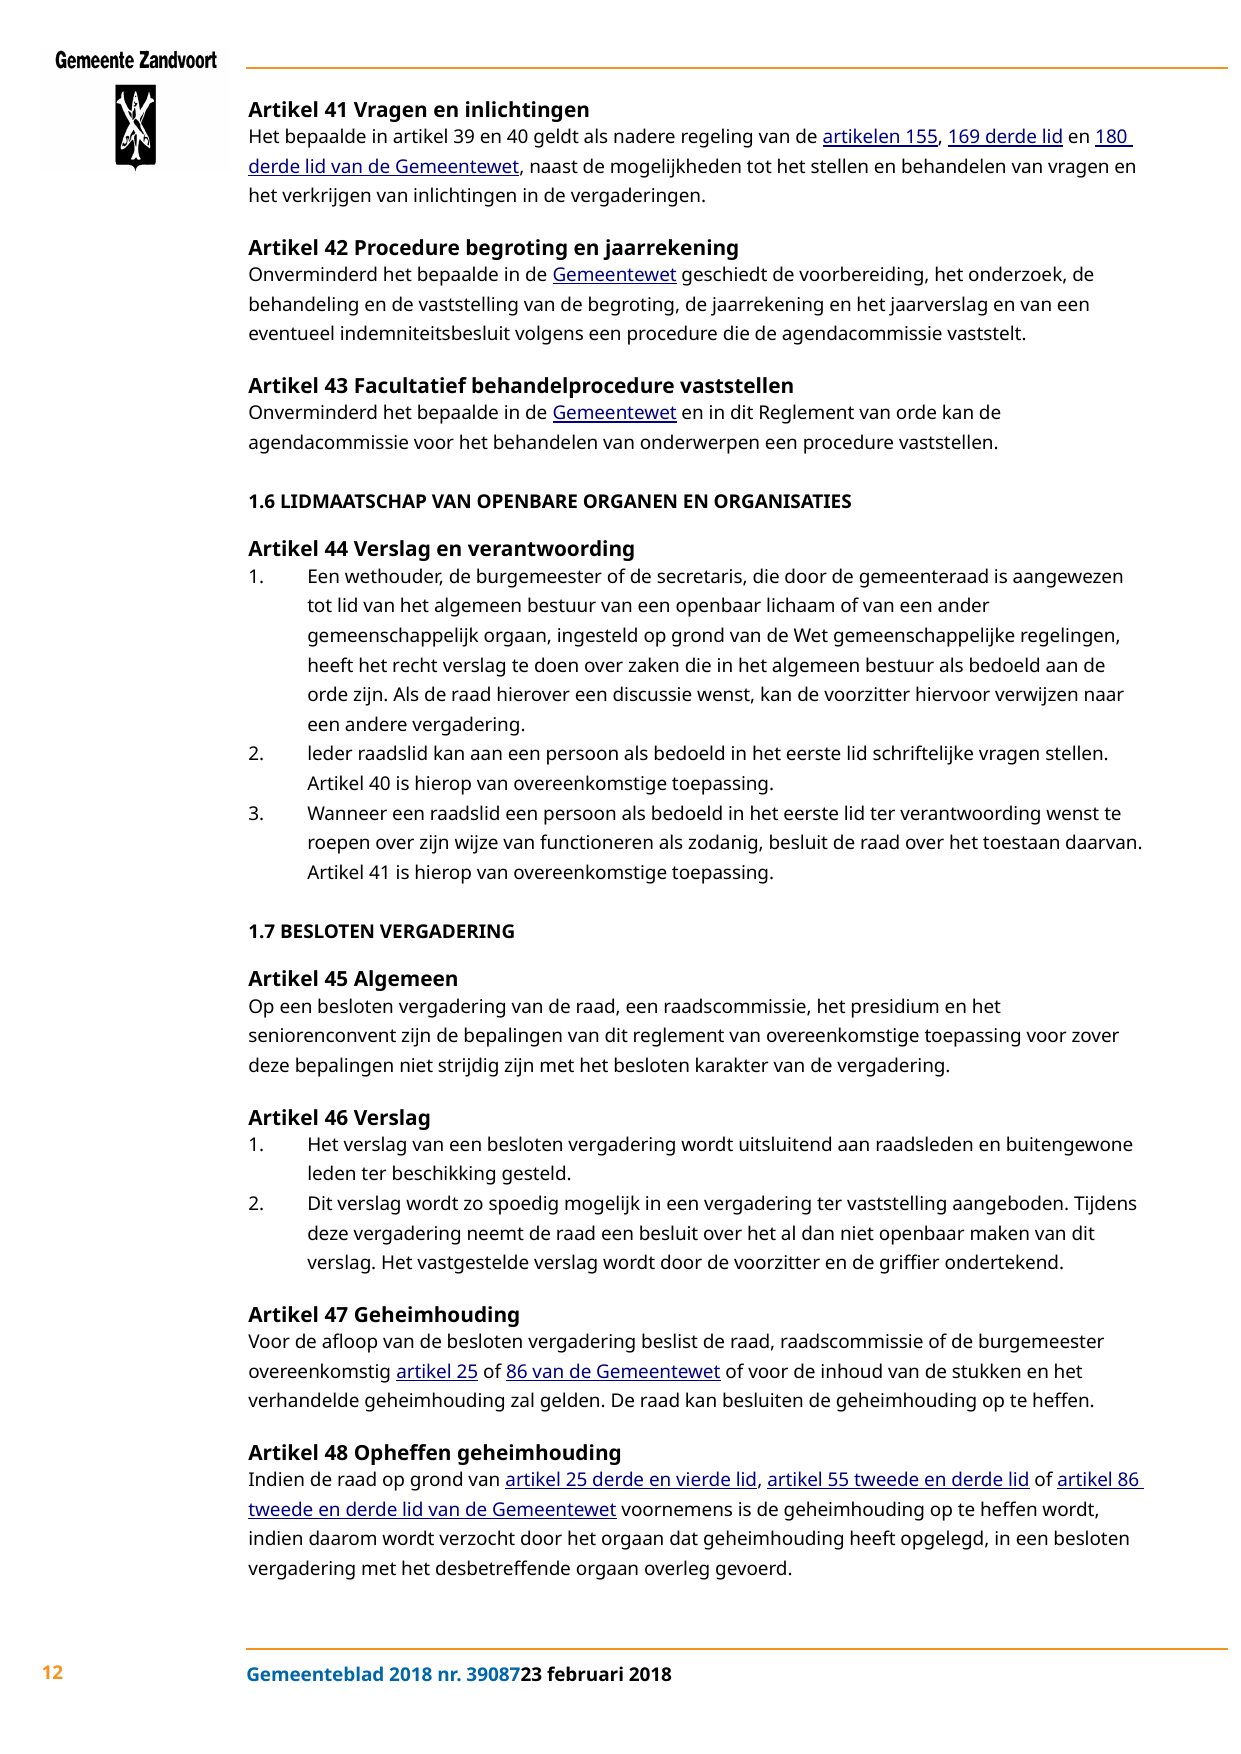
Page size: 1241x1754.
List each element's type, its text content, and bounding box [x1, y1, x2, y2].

text Artikel 44 Verslag en verantwoording [248, 534, 1152, 563]
text Onverminderd het bepaalde in de Gemeentewet geschiedt de voorbereiding, het onderzoek, de behandeling en de vaststelling van de begroting, de jaarrekening en het jaarverslag en van een eventueel indemniteitsbesluit volgens een procedure die de agendacommissie vaststelt. [248, 261, 1152, 346]
list Wanneer een raadslid een persoon als bedoeld in het eerste lid ter verantwoording wenst te roepen over zijn wijze van functioneren als zodanig, besluit de raad over het toestaan daarvan. Artikel 41 is hierop van overeenkomstige toepassing. [248, 800, 1152, 884]
text Artikel 46 Verslag [248, 1103, 1152, 1131]
list Dit verslag wordt zo spoedig mogelijk in een vergadering ter vaststelling aangeboden. Tijdens deze vergadering neemt de raad een besluit over het al dan niet openbaar maken van dit verslag. Het vastgestelde verslag wordt door de voorzitter en de griffier ondertekend. [248, 1190, 1152, 1275]
list Een wethouder, de burgemeester of de secretaris, die door de gemeenteraad is aangewezen tot lid van het algemeen bestuur van een openbaar lichaam of van een ander gemeenschappelijk orgaan, ingesteld op grond van de Wet gemeenschappelijke regelingen, heeft het recht verslag te doen over zaken die in het algemeen bestuur als bedoeld aan de orde zijn. Als de raad hierover een discussie wenst, kan de voorzitter hiervoor verwijzen naar een andere vergadering. [248, 563, 1152, 737]
text Artikel 47 Geheimhouding [248, 1300, 1152, 1328]
text Artikel 43 Facultatief behandelprocedure vaststellen [248, 371, 1152, 399]
text Voor de afloop van de besloten vergadering beslist de raad, raadscommissie of de burgemeester overeenkomstig artikel 25 of 86 van de Gemeentewet of voor de inhoud van de stukken en het verhandelde geheimhouding zal gelden. De raad kan besluiten de geheimhouding op te heffen. [248, 1328, 1152, 1413]
text Artikel 45 Algemeen [248, 964, 1152, 993]
text Artikel 41 Vragen en inlichtingen [248, 95, 1152, 123]
text 1.7 BESLOTEN VERGADERING [248, 918, 1152, 944]
text Artikel 48 Opheffen geheimhouding [248, 1438, 1152, 1466]
text Het bepaalde in artikel 39 en 40 geldt als nadere regeling van de artikelen 155, 169 derde lid en 180 derde lid van de Gemeentewet, naast de mogelijkheden tot het stellen en behandelen van vragen en het verkrijgen van inlichtingen in de vergaderingen. [248, 123, 1152, 208]
text Onverminderd het bepaalde in de Gemeentewet en in dit Reglement van orde kan de agendacommissie voor het behandelen van onderwerpen een procedure vaststellen. [248, 399, 1152, 454]
list Het verslag van een besloten vergadering wordt uitsluitend aan raadsleden en buitengewone leden ter beschikking gesteld. [248, 1131, 1152, 1186]
picture [41, 47, 231, 172]
text 1.6 LIDMAATSCHAP VAN OPENBARE ORGANEN EN ORGANISATIES [248, 488, 1152, 514]
list leder raadslid kan aan een persoon als bedoeld in het eerste lid schriftelijke vragen stellen. Artikel 40 is hierop van overeenkomstige toepassing. [248, 741, 1152, 796]
text Op een besloten vergadering van de raad, een raadscommissie, het presidium en het seniorenconvent zijn de bepalingen van dit reglement van overeenkomstige toepassing voor zover deze bepalingen niet strijdig zijn met het besloten karakter van de vergadering. [248, 993, 1152, 1078]
text Indien de raad op grond van artikel 25 derde en vierde lid, artikel 55 tweede en derde lid of artikel 86 tweede en derde lid van de Gemeentewet voornemens is de geheimhouding op te heffen wordt, indien daarom wordt verzocht door het orgaan dat geheimhouding heeft opgelegd, in een besloten vergadering met het desbetreffende orgaan overleg gevoerd. [248, 1466, 1152, 1581]
text Artikel 42 Procedure begroting en jaarrekening [248, 233, 1152, 261]
